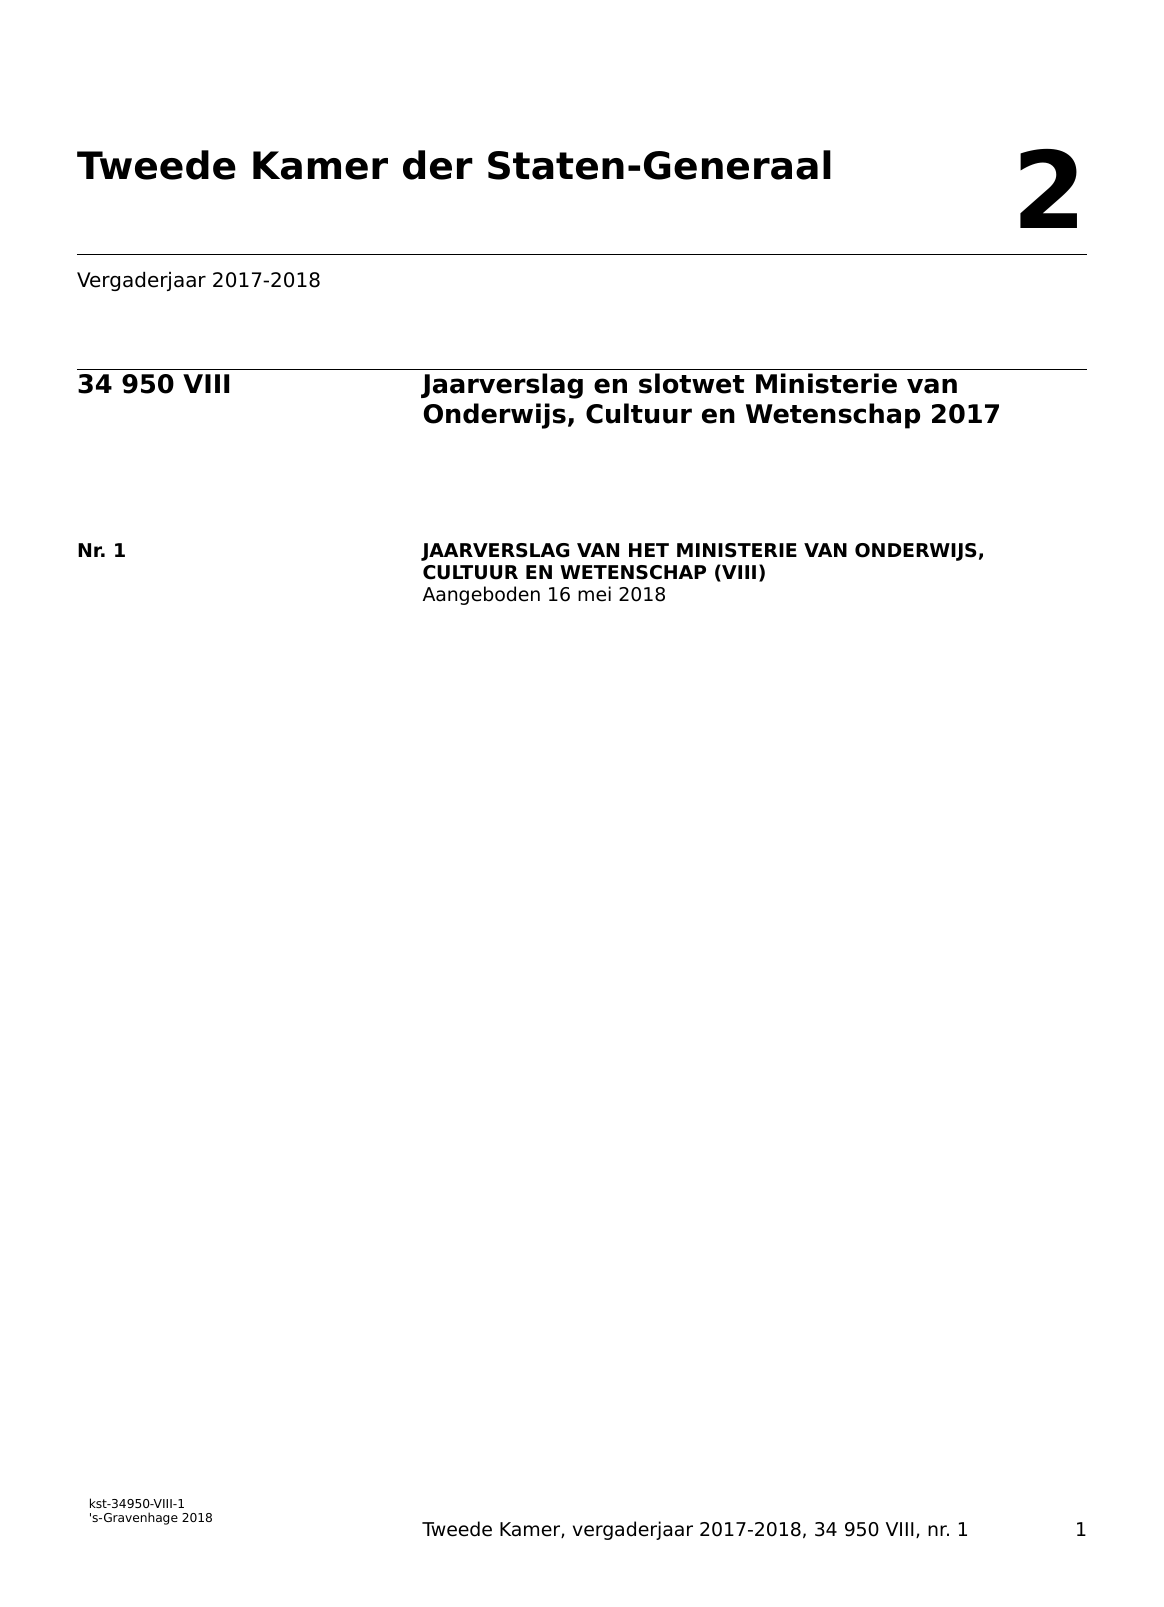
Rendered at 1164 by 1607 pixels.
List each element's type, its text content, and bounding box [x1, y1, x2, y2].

text 's-Gravenhage 2018 [88, 1511, 323, 1525]
table_header Tweede Kamer der Staten-Generaal [77, 130, 886, 254]
subtitle 34 950 VIII Jaarverslag en slotwet Ministerie van Onderwijs, Cultuur en Wetenschap 2017 [77, 370, 1087, 429]
text kst-34950-VIII-1 [88, 1497, 323, 1511]
table_cell Vergaderjaar 2017-2018 [77, 255, 1087, 369]
table_header 2 [886, 130, 1087, 254]
text Aangeboden 16 mei 2018 [422, 584, 1087, 606]
subtitle Nr. 1 JAARVERSLAG VAN HET MINISTERIE VAN ONDERWIJS, CULTUUR EN WETENSCHAP (VIII) [77, 540, 1087, 584]
